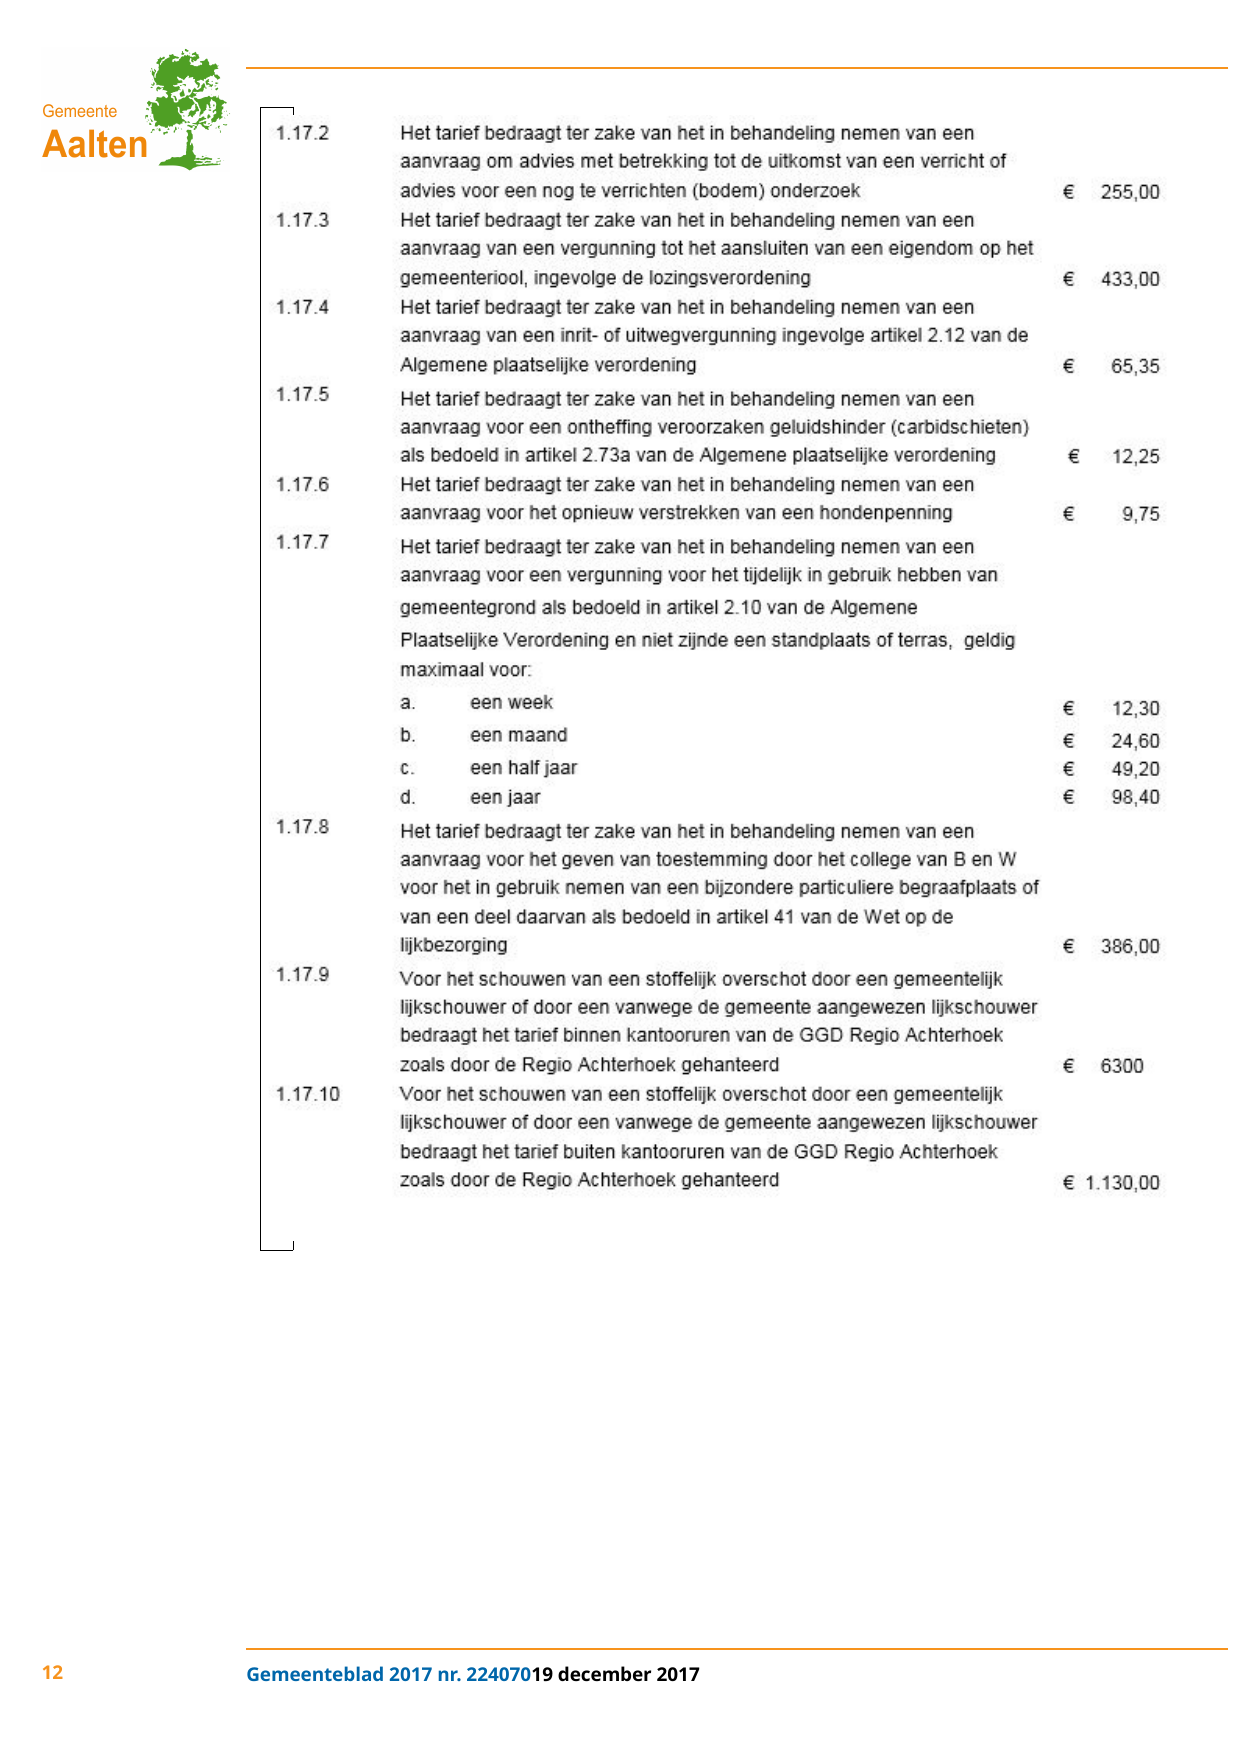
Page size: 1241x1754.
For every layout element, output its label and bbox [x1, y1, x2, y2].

picture [268, 115, 1173, 1241]
picture [41, 47, 231, 172]
